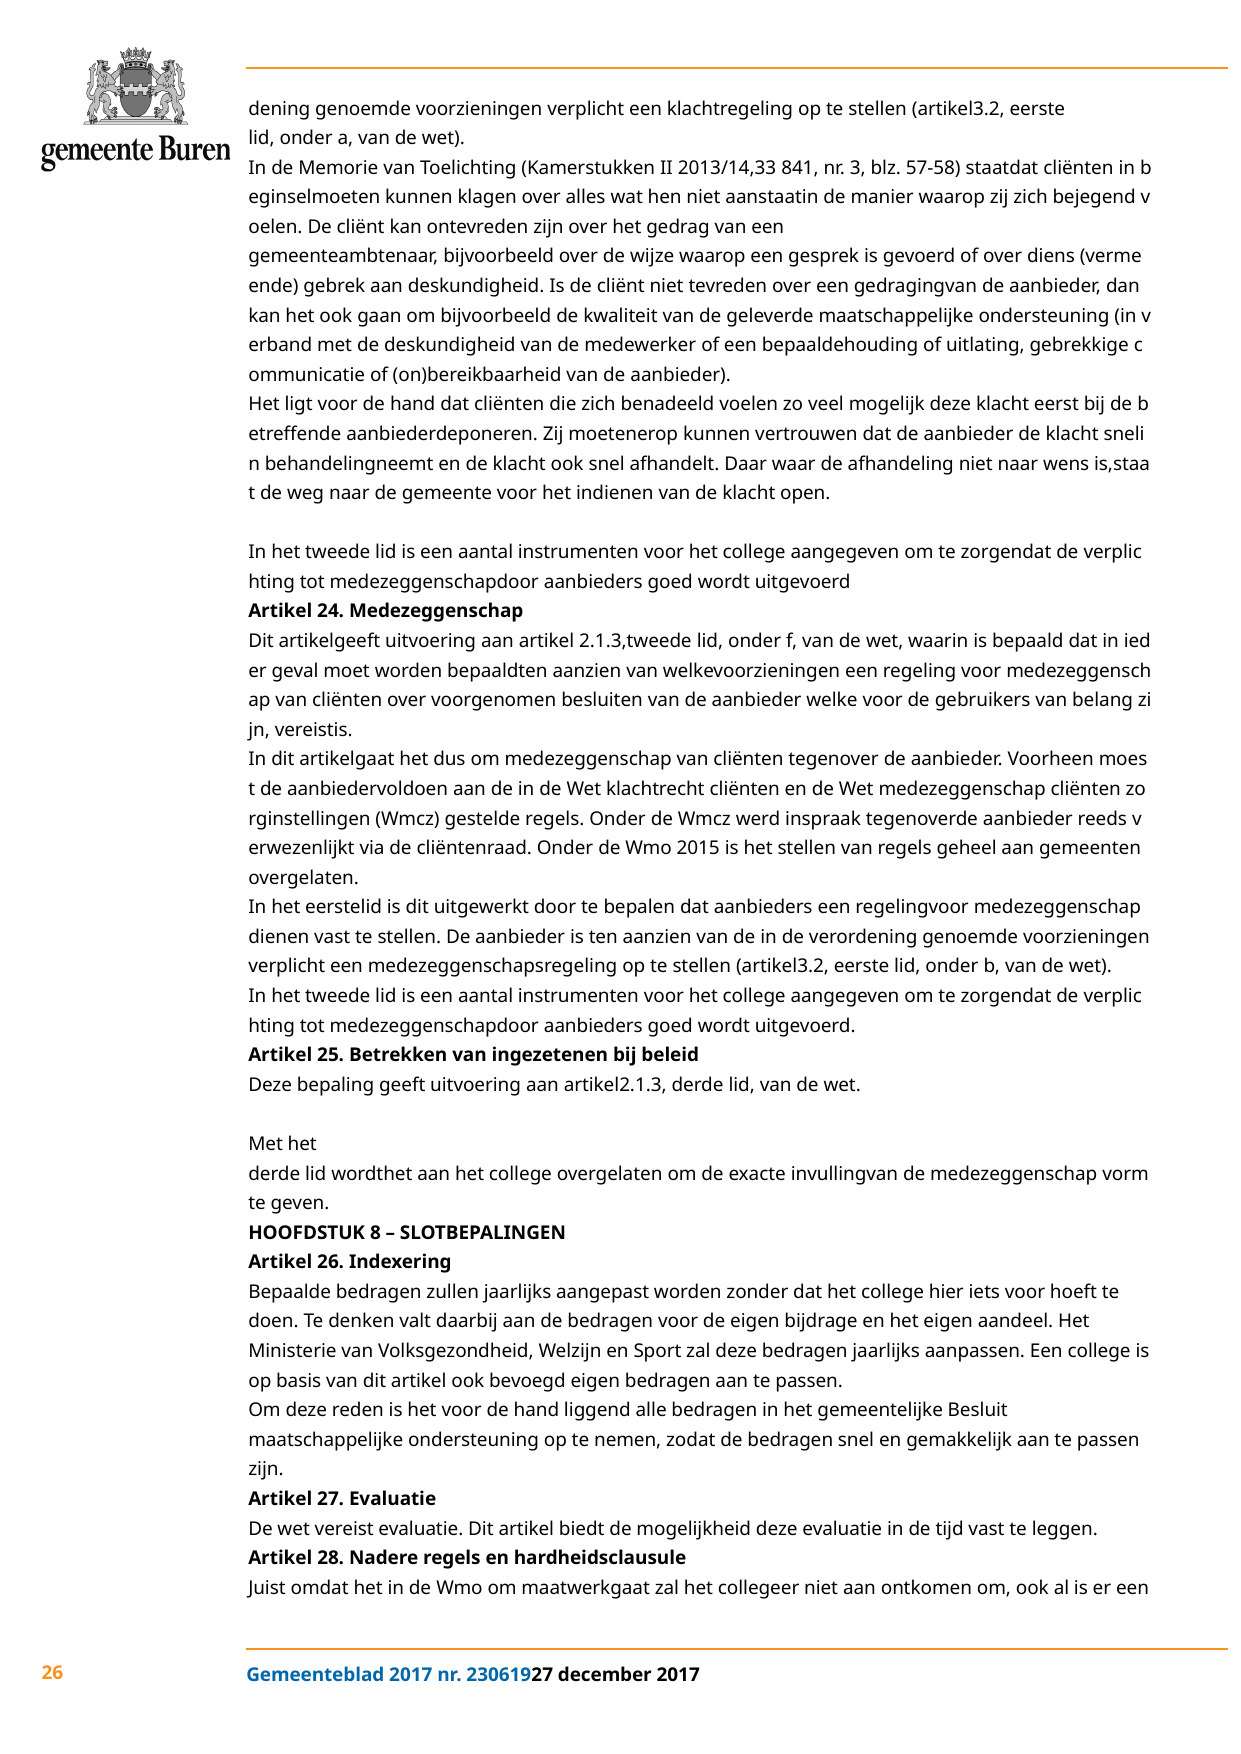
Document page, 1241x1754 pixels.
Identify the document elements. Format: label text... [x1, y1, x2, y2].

text HOOFDSTUK 8 – SLOTBEPALINGEN [248, 1219, 1152, 1245]
text Juist omdat het in de Wmo om maatwerkgaat zal het collegeer niet aan ontkomen om, ook al is er een [248, 1574, 1152, 1600]
text In het tweede lid is een aantal instrumenten voor het college aangegeven om te zorgendat de verplichting tot medezeggenschapdoor aanbieders goed wordt uitgevoerd [248, 538, 1152, 594]
text Artikel 24. Medezeggenschap [248, 598, 1152, 623]
text Het ligt voor de hand dat cliënten die zich benadeeld voelen zo veel mogelijk deze klacht eerst bij de betreffende aanbiederdeponeren. Zij moetenerop kunnen vertrouwen dat de aanbieder de klacht snelin behandelingneemt en de klacht ook snel afhandelt. Daar waar de afhandeling niet naar wens is,staat de weg naar de gemeente voor het indienen van de klacht open. [248, 391, 1152, 505]
text De wet vereist evaluatie. Dit artikel biedt de mogelijkheid deze evaluatie in de tijd vast te leggen. [248, 1515, 1152, 1541]
text gemeenteambtenaar, bijvoorbeeld over de wijze waarop een gesprek is gevoerd of over diens (vermeende) gebrek aan deskundigheid. Is de cliënt niet tevreden over een gedragingvan de aanbieder, dan kan het ook gaan om bijvoorbeeld de kwaliteit van de geleverde maatschappelijke ondersteuning (in verband met de deskundigheid van de medewerker of een bepaaldehouding of uitlating, gebrekkige communicatie of (on)bereikbaarheid van de aanbieder). [248, 243, 1152, 387]
text In dit artikelgaat het dus om medezeggenschap van cliënten tegenover de aanbieder. Voorheen moest de aanbiedervoldoen aan de in de Wet klachtrecht cliënten en de Wet medezeggenschap cliënten zorginstellingen (Wmcz) gestelde regels. Onder de Wmcz werd inspraak tegenoverde aanbieder reeds verwezenlijkt via de cliëntenraad. Onder de Wmo 2015 is het stellen van regels geheel aan gemeenten overgelaten. [248, 746, 1152, 890]
text Dit artikelgeeft uitvoering aan artikel 2.1.3,tweede lid, onder f, van de wet, waarin is bepaald dat in ieder geval moet worden bepaaldten aanzien van welkevoorzieningen een regeling voor medezeggenschap van cliënten over voorgenomen besluiten van de aanbieder welke voor de gebruikers van belang zijn, vereistis. [248, 627, 1152, 742]
text Om deze reden is het voor de hand liggend alle bedragen in het gemeentelijke Besluit maatschappelijke ondersteuning op te nemen, zodat de bedragen snel en gemakkelijk aan te passen zijn. [248, 1396, 1152, 1481]
text dening genoemde voorzieningen verplicht een klachtregeling op te stellen (artikel3.2, eerste lid, onder a, van de wet). [248, 95, 1152, 150]
text Deze bepaling geeft uitvoering aan artikel2.1.3, derde lid, van de wet. [248, 1071, 1152, 1097]
text Bepaalde bedragen zullen jaarlijks aangepast worden zonder dat het college hier iets voor hoeft te doen. Te denken valt daarbij aan de bedragen voor de eigen bijdrage en het eigen aandeel. Het Ministerie van Volksgezondheid, Welzijn en Sport zal deze bedragen jaarlijks aanpassen. Een college is op basis van dit artikel ook bevoegd eigen bedragen aan te passen. [248, 1278, 1152, 1393]
text In het tweede lid is een aantal instrumenten voor het college aangegeven om te zorgendat de verplichting tot medezeggenschapdoor aanbieders goed wordt uitgevoerd. [248, 982, 1152, 1038]
text Artikel 28. Nadere regels en hardheidsclausule [248, 1544, 1152, 1570]
text In de Memorie van Toelichting (Kamerstukken II 2013/14,33 841, nr. 3, blz. 57‐58) staatdat cliënten in beginselmoeten kunnen klagen over alles wat hen niet aanstaatin de manier waarop zij zich bejegend voelen. De cliënt kan ontevreden zijn over het gedrag van een [248, 154, 1152, 239]
text In het eerstelid is dit uitgewerkt door te bepalen dat aanbieders een regelingvoor medezeggenschap dienen vast te stellen. De aanbieder is ten aanzien van de in de verordening genoemde voorzieningen verplicht een medezeggenschapsregeling op te stellen (artikel3.2, eerste lid, onder b, van de wet). [248, 893, 1152, 978]
picture [41, 47, 231, 172]
text Artikel 27. Evaluatie [248, 1485, 1152, 1511]
text Artikel 25. Betrekken van ingezetenen bij beleid [248, 1041, 1152, 1067]
text Artikel 26. Indexering [248, 1248, 1152, 1274]
text Met het derde lid wordthet aan het college overgelaten om de exacte invullingvan de medezeggenschap vorm te geven. [248, 1130, 1152, 1215]
